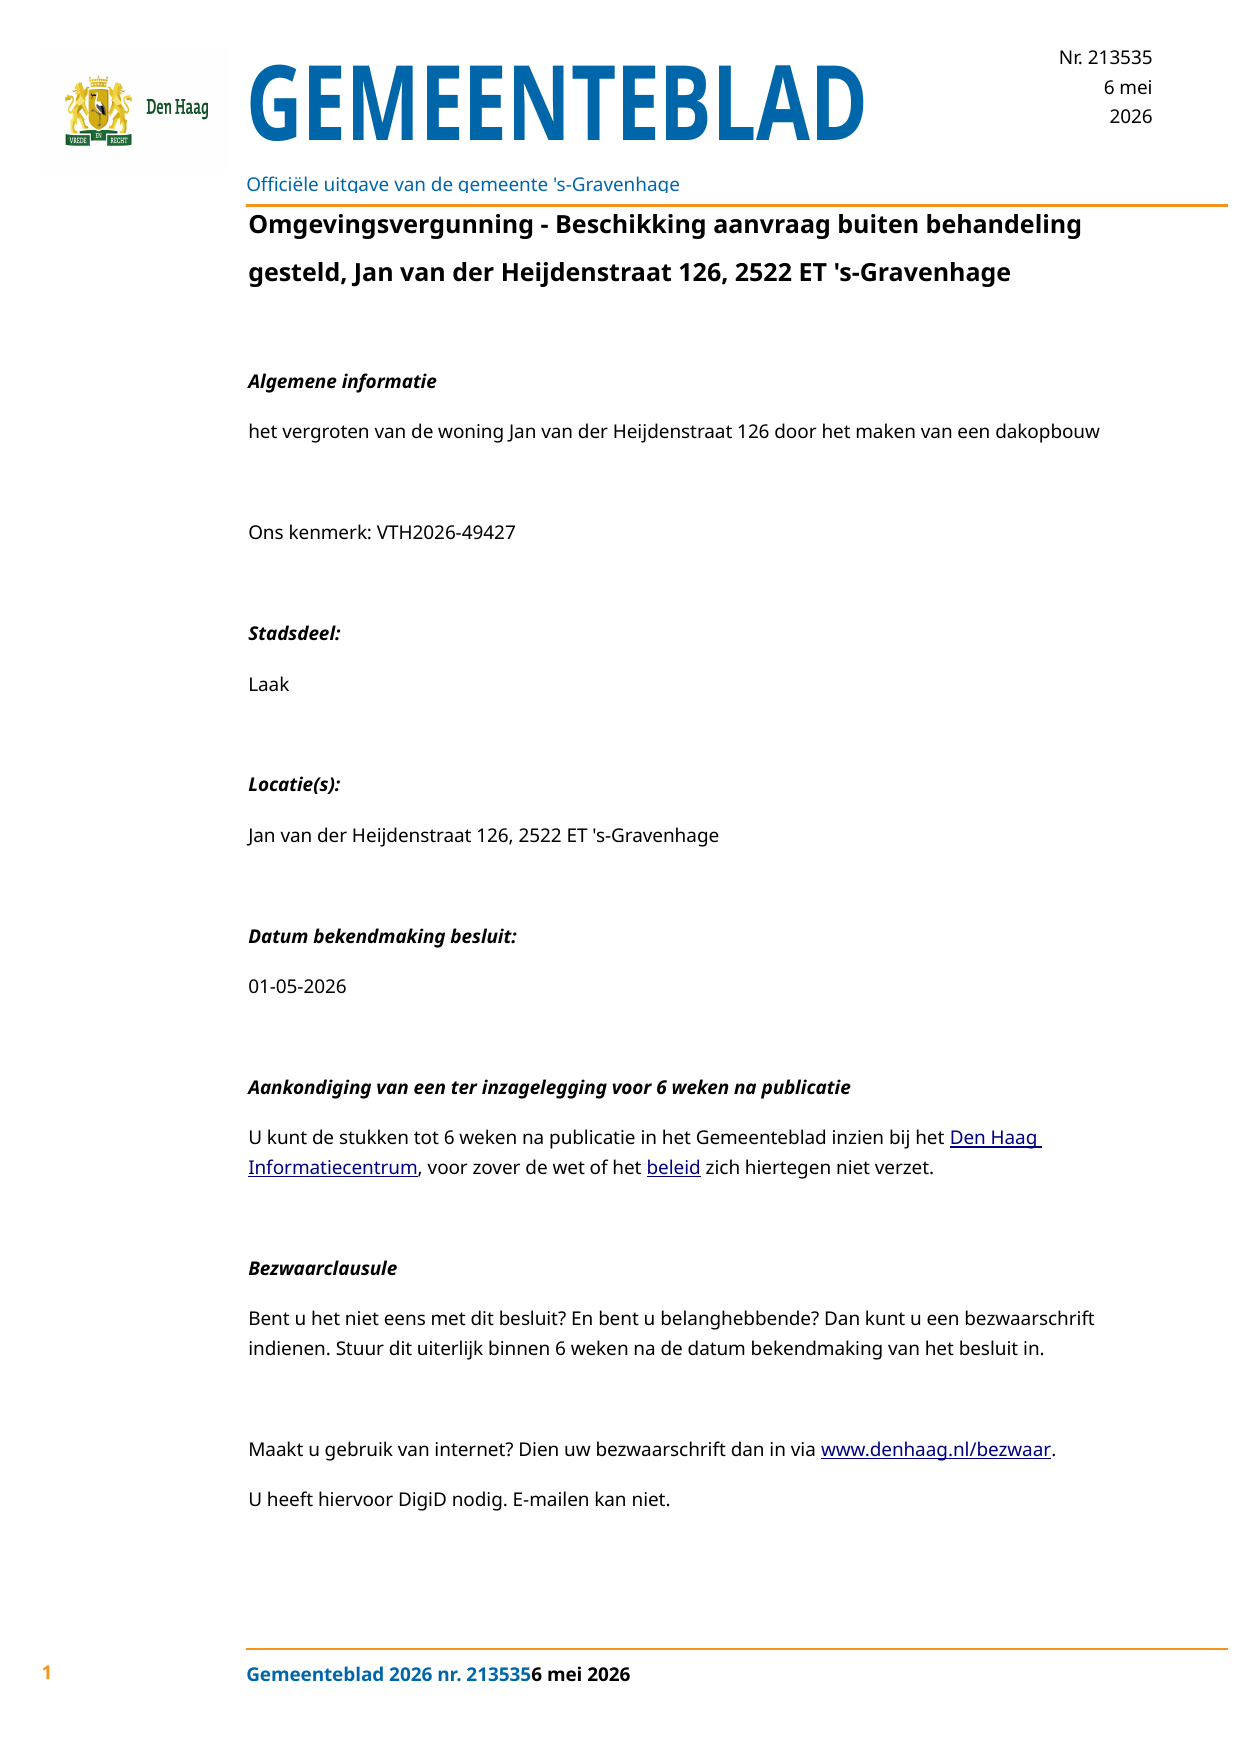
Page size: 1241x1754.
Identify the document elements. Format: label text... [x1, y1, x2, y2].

text Algemene informatie [248, 368, 1152, 394]
text Maakt u gebruik van internet? Dien uw bezwaarschrift dan in via www.denhaag.nl/bezwaar. [248, 1436, 1152, 1462]
text Laak [248, 671, 1152, 697]
text Jan van der Heijdenstraat 126, 2522 ET 's-Gravenhage [248, 822, 1152, 848]
text Stadsdeel: [248, 620, 1152, 646]
text Omgevingsvergunning - Beschikking aanvraag buiten behandeling gesteld, Jan van der Heijdenstraat 126, 2522 ET 's-Gravenhage [248, 207, 1152, 288]
text 01-05-2026 [248, 973, 1152, 999]
text Bent u het niet eens met dit besluit? En bent u belanghebbende? Dan kunt u een bezwaarschrift indienen. Stuur dit uiterlijk binnen 6 weken na de datum bekendmaking van het besluit in. [248, 1305, 1152, 1361]
text Aankondiging van een ter inzagelegging voor 6 weken na publicatie [248, 1074, 1152, 1100]
text Ons kenmerk: VTH2026-49427 [248, 519, 1152, 545]
text U kunt de stukken tot 6 weken na publicatie in het Gemeenteblad inzien bij het Den Haag Informatiecentrum, voor zover de wet of het beleid zich hiertegen niet verzet. [248, 1124, 1152, 1180]
text U heeft hiervoor DigiD nodig. E-mailen kan niet. [248, 1486, 1152, 1512]
text Bezwaarclausule [248, 1255, 1152, 1281]
text Datum bekendmaking besluit: [248, 923, 1152, 949]
text het vergroten van de woning Jan van der Heijdenstraat 126 door het maken van een dakopbouw [248, 419, 1152, 444]
text Locatie(s): [248, 772, 1152, 797]
picture [41, 47, 231, 172]
